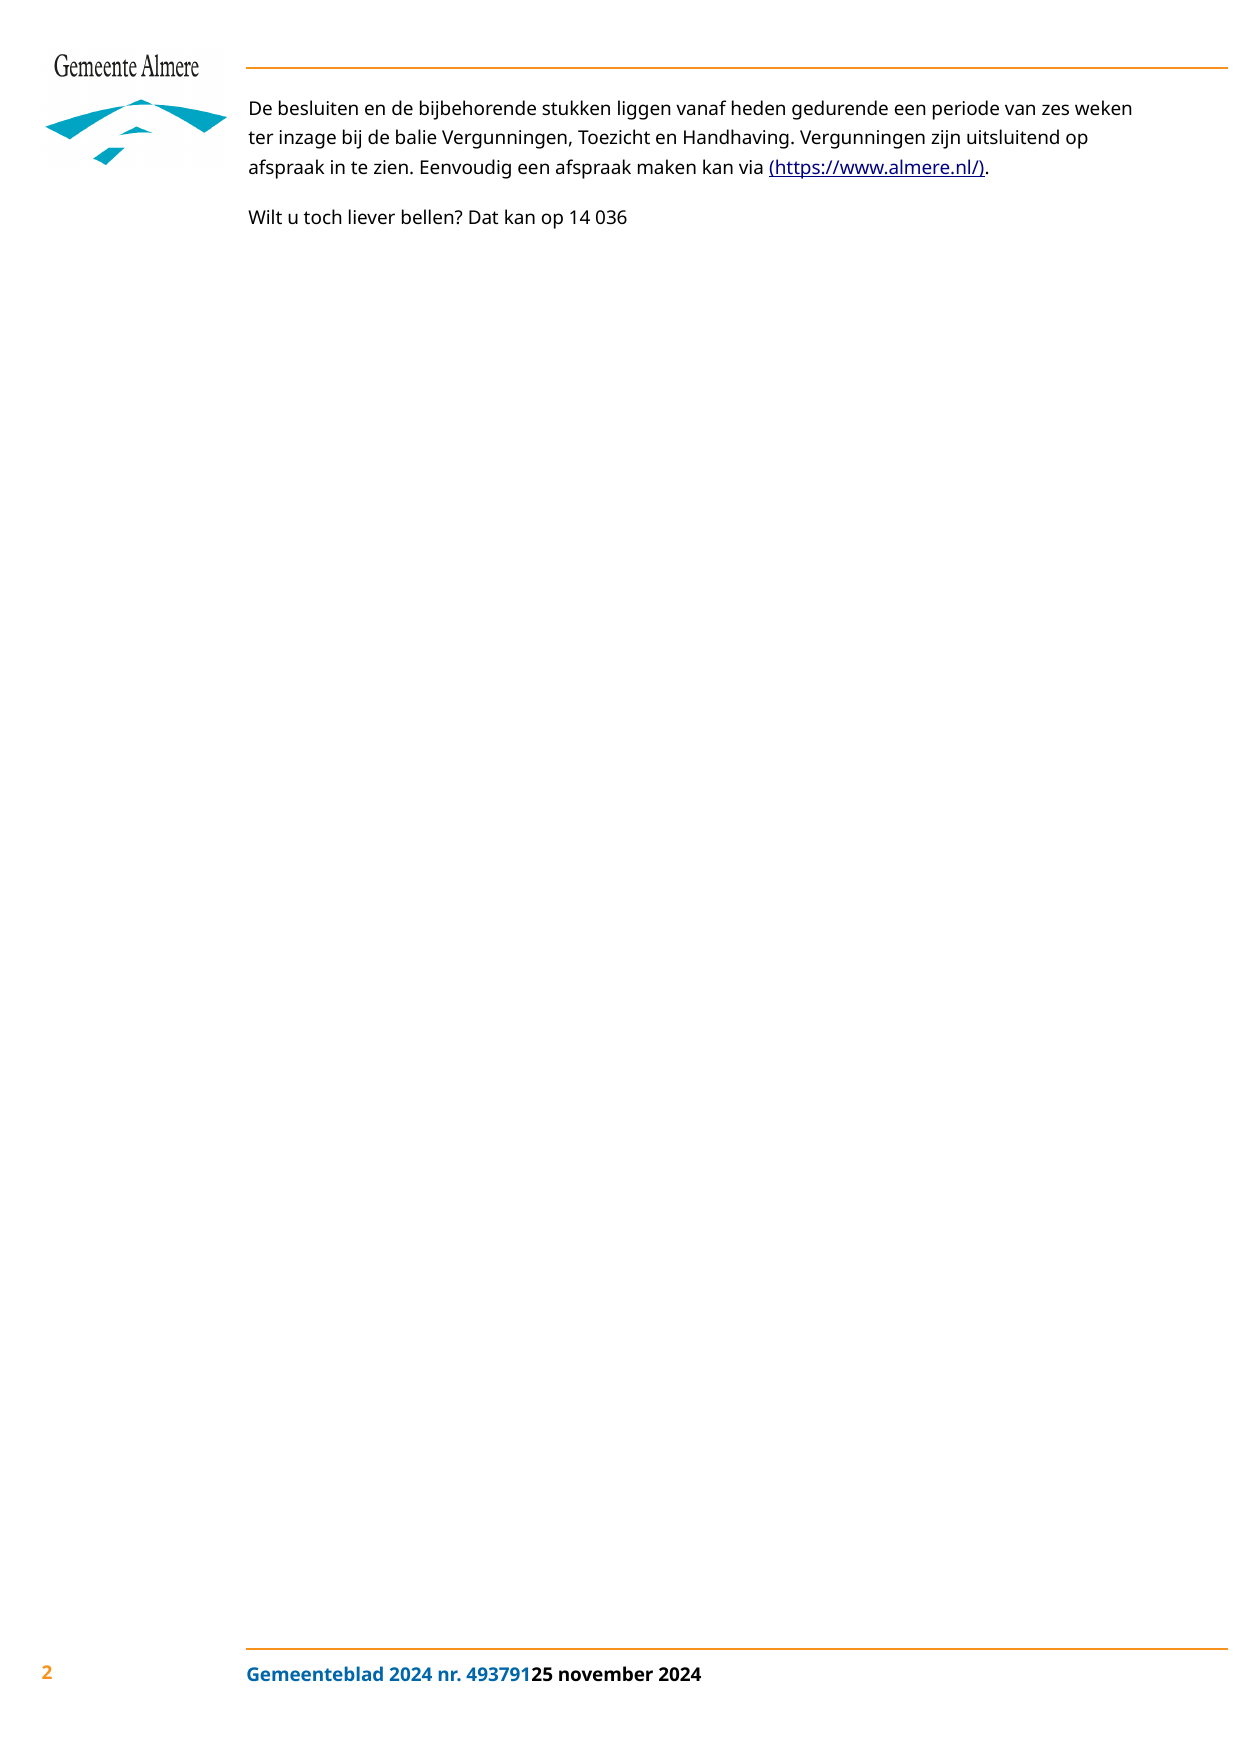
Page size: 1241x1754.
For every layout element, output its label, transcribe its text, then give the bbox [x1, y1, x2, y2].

text Wilt u toch liever bellen? Dat kan op 14 036 [248, 204, 1152, 230]
text De besluiten en de bijbehorende stukken liggen vanaf heden gedurende een periode van zes weken ter inzage bij de balie Vergunningen, Toezicht en Handhaving. Vergunningen zijn uitsluitend op afspraak in te zien. Eenvoudig een afspraak maken kan via (https://www.almere.nl/). [248, 95, 1152, 180]
picture [41, 47, 231, 172]
